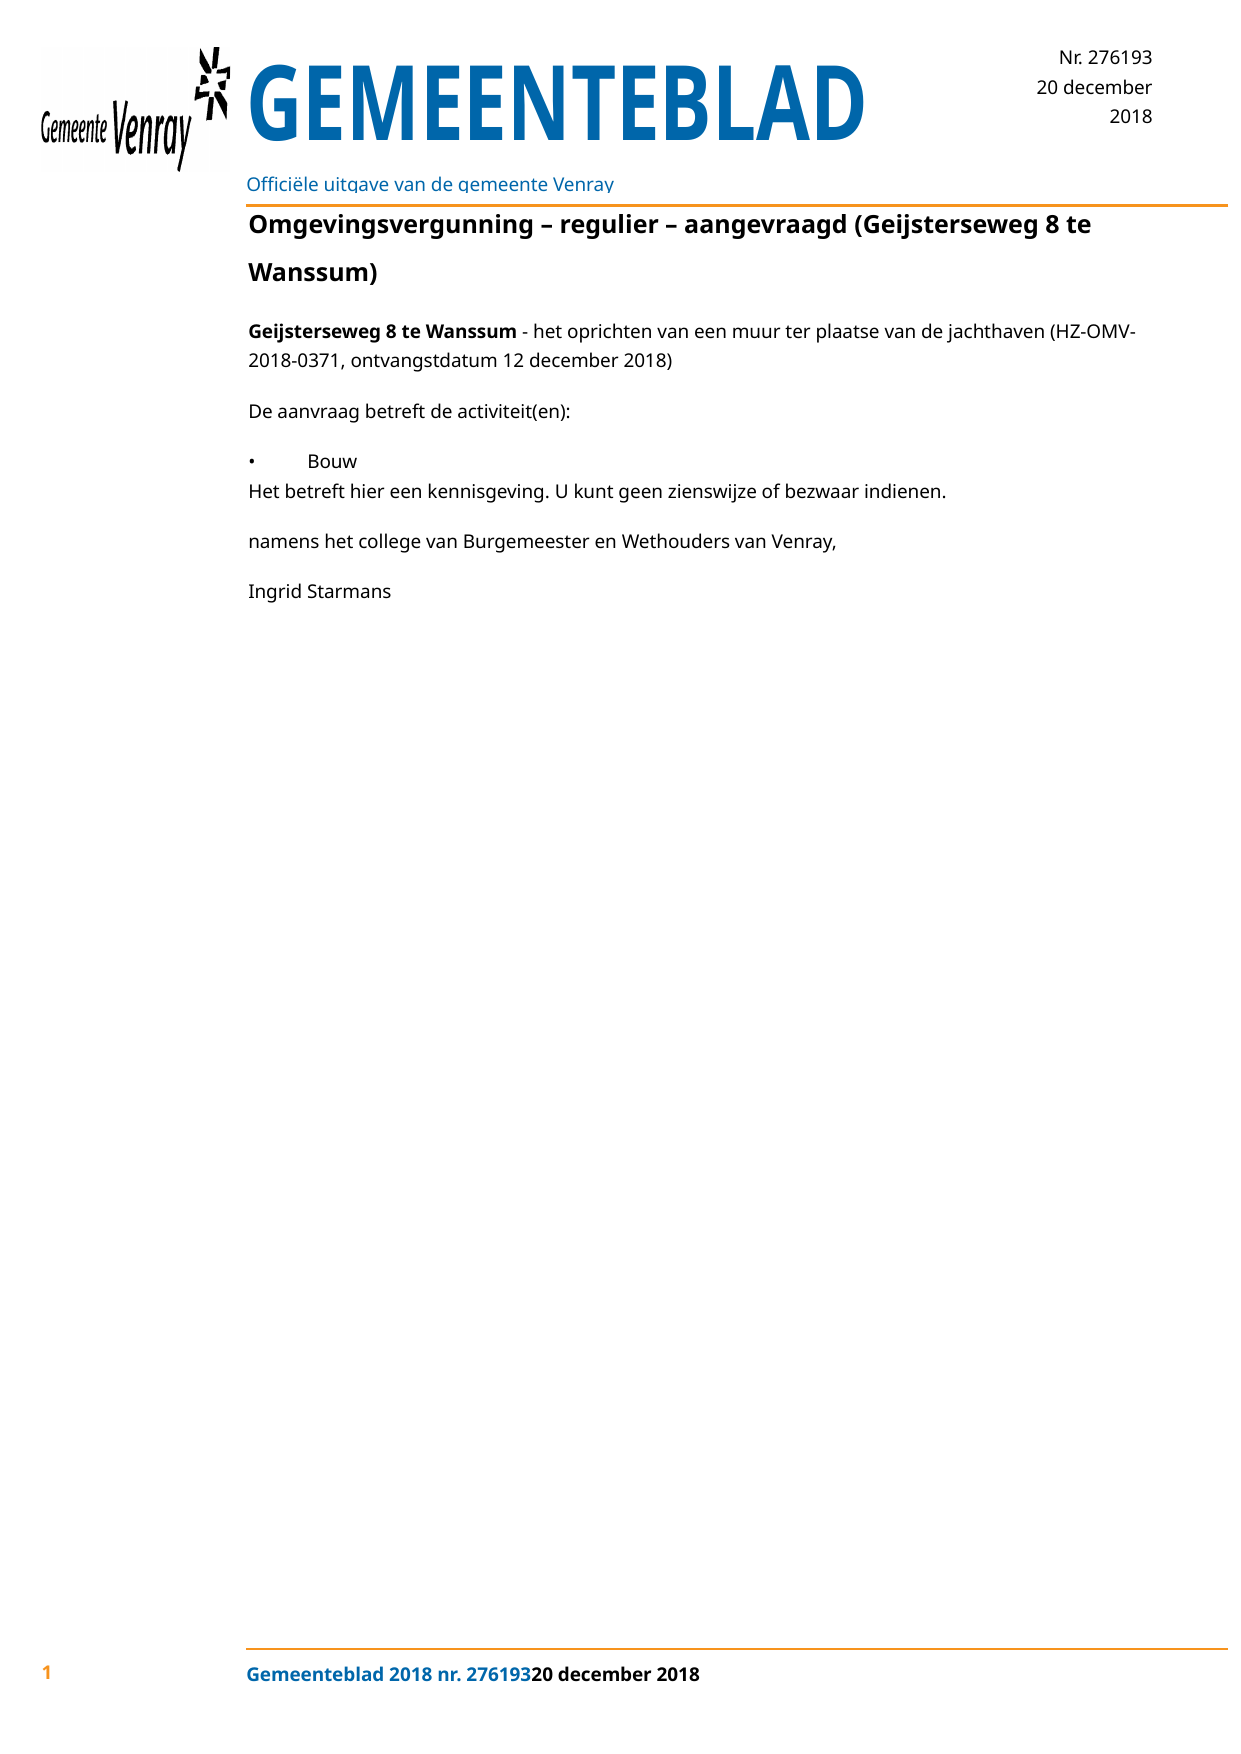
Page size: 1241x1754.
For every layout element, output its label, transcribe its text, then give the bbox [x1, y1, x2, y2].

text Ingrid Starmans [248, 579, 1152, 604]
list Bouw [248, 448, 1152, 474]
text De aanvraag betreft de activiteit(en): [248, 398, 1152, 424]
text Omgevingsvergunning – regulier – aangevraagd (Geijsterseweg 8 te Wanssum) [248, 207, 1152, 288]
text namens het college van Burgemeester en Wethouders van Venray, [248, 528, 1152, 554]
text Geijsterseweg 8 te Wanssum - het oprichten van een muur ter plaatse van de jachthaven (HZ-OMV-2018-0371, ontvangstdatum 12 december 2018) [248, 318, 1152, 373]
picture [41, 47, 231, 172]
text Het betreft hier een kennisgeving. U kunt geen zienswijze of bezwaar indienen. [248, 478, 1152, 504]
